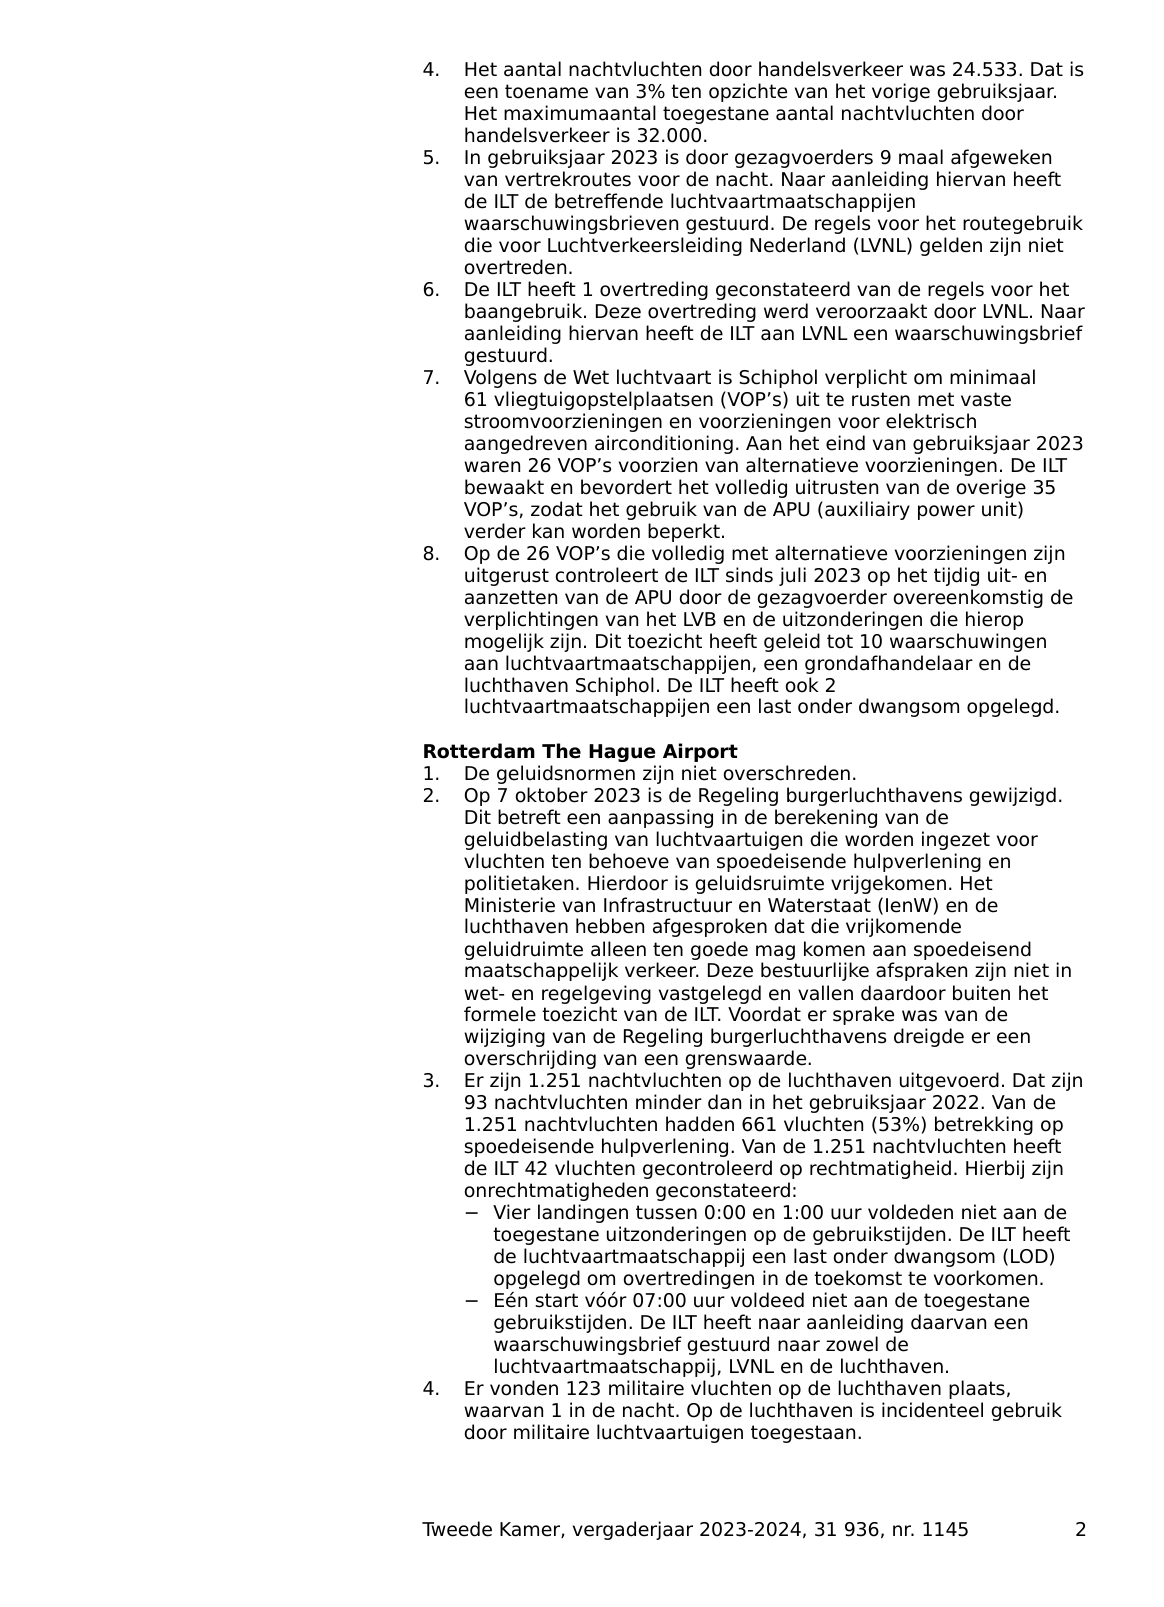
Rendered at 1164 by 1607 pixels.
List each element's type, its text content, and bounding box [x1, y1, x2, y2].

text 4. Er vonden 123 militaire vluchten op de luchthaven plaats, waarvan 1 in de nacht. Op de luchthaven is incidenteel gebruik door militaire luchtvaartuigen toegestaan. [422, 1378, 1087, 1444]
subtitle Rotterdam The Hague Airport [422, 741, 1087, 763]
text 4. Het aantal nachtvluchten door handelsverkeer was 24.533. Dat is een toename van 3% ten opzichte van het vorige gebruiksjaar. Het maximumaantal toegestane aantal nachtvluchten door handelsverkeer is 32.000. [422, 59, 1087, 147]
text 8. Op de 26 VOP’s die volledig met alternatieve voorzieningen zijn uitgerust controleert de ILT sinds juli 2023 op het tijdig uit- en aanzetten van de APU door de gezagvoerder overeenkomstig de verplichtingen van het LVB en de uitzonderingen die hierop mogelijk zijn. Dit toezicht heeft geleid tot 10 waarschuwingen aan luchtvaartmaatschappijen, een grondafhandelaar en de luchthaven Schiphol. De ILT heeft ook 2 luchtvaartmaatschappijen een last onder dwangsom opgelegd. [422, 543, 1087, 718]
text 7. Volgens de Wet luchtvaart is Schiphol verplicht om minimaal 61 vliegtuigopstelplaatsen (VOP’s) uit te rusten met vaste stroomvoorzieningen en voorzieningen voor elektrisch aangedreven airconditioning. Aan het eind van gebruiksjaar 2023 waren 26 VOP’s voorzien van alternatieve voorzieningen. De ILT bewaakt en bevordert het volledig uitrusten van de overige 35 VOP’s, zodat het gebruik van de APU (auxiliairy power unit) verder kan worden beperkt. [422, 367, 1087, 543]
text 6. De ILT heeft 1 overtreding geconstateerd van de regels voor het baangebruik. Deze overtreding werd veroorzaakt door LVNL. Naar aanleiding hiervan heeft de ILT aan LVNL een waarschuwingsbrief gestuurd. [422, 279, 1087, 367]
text − Eén start vóór 07:00 uur voldeed niet aan de toegestane gebruikstijden. De ILT heeft naar aanleiding daarvan een waarschuwingsbrief gestuurd naar zowel de luchtvaartmaatschappij, LVNL en de luchthaven. [464, 1290, 1087, 1378]
text − Vier landingen tussen 0:00 en 1:00 uur voldeden niet aan de toegestane uitzonderingen op de gebruikstijden. De ILT heeft de luchtvaartmaatschappij een last onder dwangsom (LOD) opgelegd om overtredingen in de toekomst te voorkomen. [464, 1202, 1087, 1290]
text 5. In gebruiksjaar 2023 is door gezagvoerders 9 maal afgeweken van vertrekroutes voor de nacht. Naar aanleiding hiervan heeft de ILT de betreffende luchtvaartmaatschappijen waarschuwingsbrieven gestuurd. De regels voor het routegebruik die voor Luchtverkeersleiding Nederland (LVNL) gelden zijn niet overtreden. [422, 147, 1087, 279]
text 2. Op 7 oktober 2023 is de Regeling burgerluchthavens gewijzigd. Dit betreft een aanpassing in de berekening van de geluidbelasting van luchtvaartuigen die worden ingezet voor vluchten ten behoeve van spoedeisende hulpverlening en politietaken. Hierdoor is geluidsruimte vrijgekomen. Het Ministerie van Infrastructuur en Waterstaat (IenW) en de luchthaven hebben afgesproken dat die vrijkomende geluidruimte alleen ten goede mag komen aan spoedeisend maatschappelijk verkeer. Deze bestuurlijke afspraken zijn niet in wet- en regelgeving vastgelegd en vallen daardoor buiten het formele toezicht van de ILT. Voordat er sprake was van de wijziging van de Regeling burgerluchthavens dreigde er een overschrijding van een grenswaarde. [422, 784, 1087, 1070]
text 3. Er zijn 1.251 nachtvluchten op de luchthaven uitgevoerd. Dat zijn 93 nachtvluchten minder dan in het gebruiksjaar 2022. Van de 1.251 nachtvluchten hadden 661 vluchten (53%) betrekking op spoedeisende hulpverlening. Van de 1.251 nachtvluchten heeft de ILT 42 vluchten gecontroleerd op rechtmatigheid. Hierbij zijn onrechtmatigheden geconstateerd: [422, 1070, 1087, 1202]
text 1. De geluidsnormen zijn niet overschreden. [422, 763, 1087, 784]
